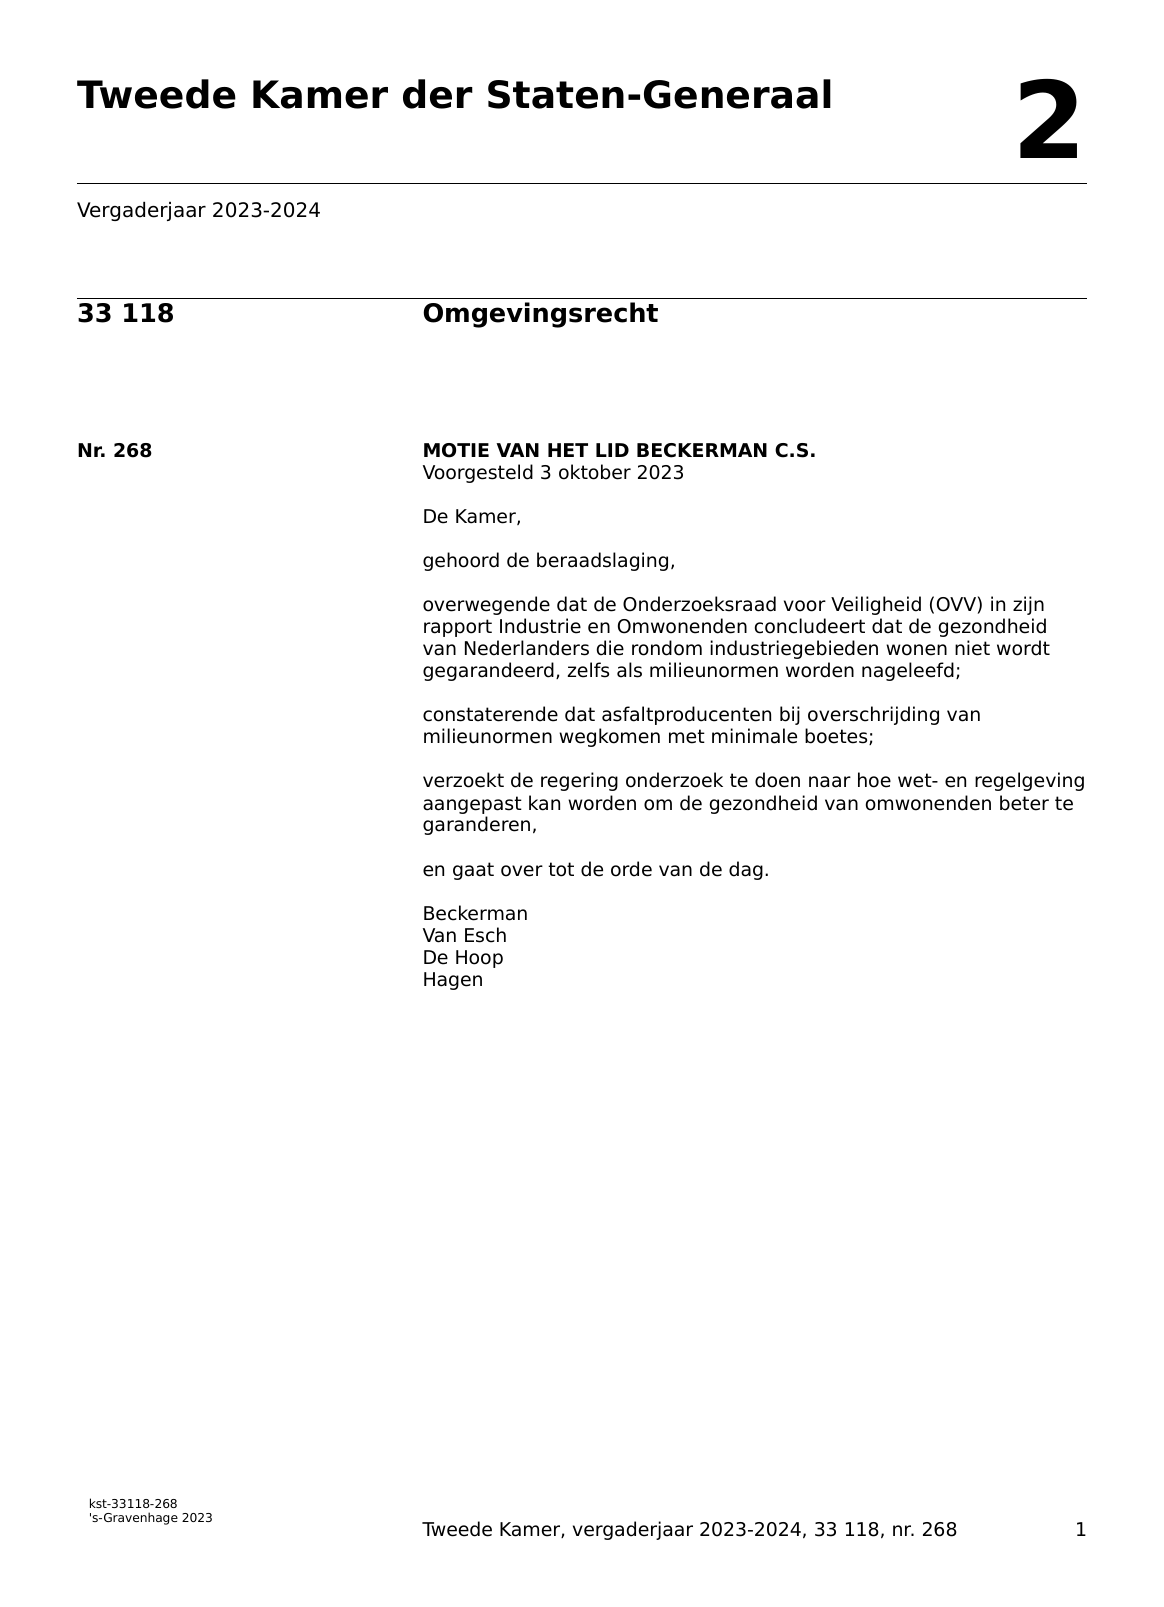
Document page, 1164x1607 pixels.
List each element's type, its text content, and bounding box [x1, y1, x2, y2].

text en gaat over tot de orde van de dag. [422, 858, 1087, 881]
text Beckerman [422, 903, 1087, 925]
subtitle Nr. 268 MOTIE VAN HET LID BECKERMAN C.S. [77, 440, 1087, 462]
text Voorgesteld 3 oktober 2023 [422, 462, 1087, 484]
text Van Esch [422, 925, 1087, 947]
text kst-33118-268 [88, 1497, 323, 1511]
text verzoekt de regering onderzoek te doen naar hoe wet- en regelgeving aangepast kan worden om de gezondheid van omwonenden beter te garanderen, [422, 770, 1087, 836]
text 's-Gravenhage 2023 [88, 1511, 323, 1525]
text constaterende dat asfaltproducenten bij overschrijding van milieunormen wegkomen met minimale boetes; [422, 704, 1087, 748]
subtitle 33 118 Omgevingsrecht [77, 299, 1087, 329]
text De Kamer, [422, 506, 1087, 528]
text De Hoop [422, 947, 1087, 969]
table_header Tweede Kamer der Staten-Generaal [77, 59, 886, 183]
text overwegende dat de Onderzoeksraad voor Veiligheid (OVV) in zijn rapport Industrie en Omwonenden concludeert dat de gezondheid van Nederlanders die rondom industriegebieden wonen niet wordt gegarandeerd, zelfs als milieunormen worden nageleefd; [422, 594, 1087, 682]
text Hagen [422, 969, 1087, 991]
table_cell Vergaderjaar 2023-2024 [77, 184, 1087, 298]
table_header 2 [886, 59, 1087, 183]
text gehoord de beraadslaging, [422, 550, 1087, 572]
